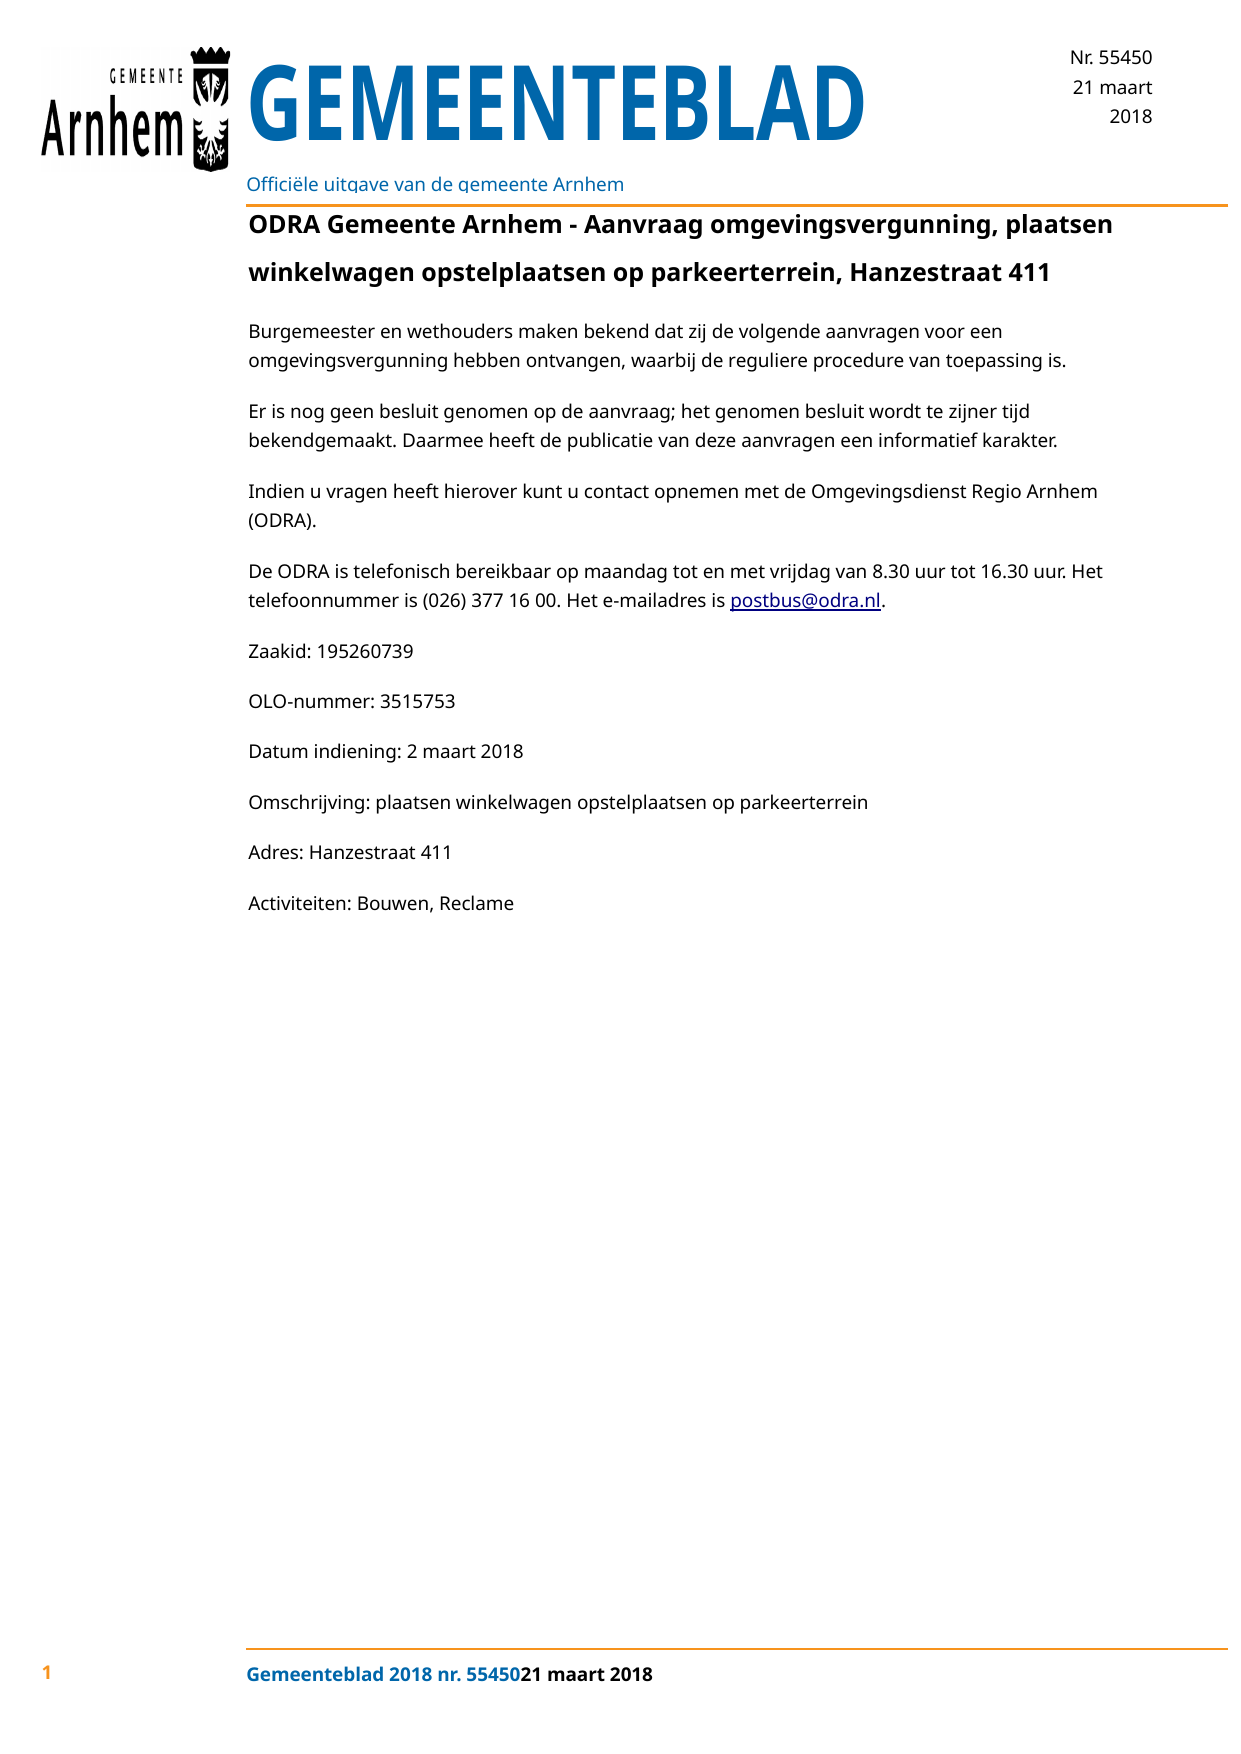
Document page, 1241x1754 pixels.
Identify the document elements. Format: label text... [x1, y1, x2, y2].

text Indien u vragen heeft hierover kunt u contact opnemen met de Omgevingsdienst Regio Arnhem (ODRA). [248, 478, 1152, 533]
picture [41, 47, 231, 172]
text Zaakid: 195260739 [248, 638, 1152, 664]
text De ODRA is telefonisch bereikbaar op maandag tot en met vrijdag van 8.30 uur tot 16.30 uur. Het telefoonnummer is (026) 377 16 00. Het e-mailadres is postbus@odra.nl. [248, 558, 1152, 613]
text ODRA Gemeente Arnhem - Aanvraag omgevingsvergunning, plaatsen winkelwagen opstelplaatsen op parkeerterrein, Hanzestraat 411 [248, 207, 1152, 288]
text Datum indiening: 2 maart 2018 [248, 739, 1152, 764]
text Activiteiten: Bouwen, Reclame [248, 890, 1152, 916]
text Er is nog geen besluit genomen op de aanvraag; het genomen besluit wordt te zijner tijd bekendgemaakt. Daarmee heeft de publicatie van deze aanvragen een informatief karakter. [248, 398, 1152, 453]
text OLO-nummer: 3515753 [248, 688, 1152, 714]
text Adres: Hanzestraat 411 [248, 839, 1152, 865]
text Burgemeester en wethouders maken bekend dat zij de volgende aanvragen voor een omgevingsvergunning hebben ontvangen, waarbij de reguliere procedure van toepassing is. [248, 318, 1152, 373]
text Omschrijving: plaatsen winkelwagen opstelplaatsen op parkeerterrein [248, 789, 1152, 815]
